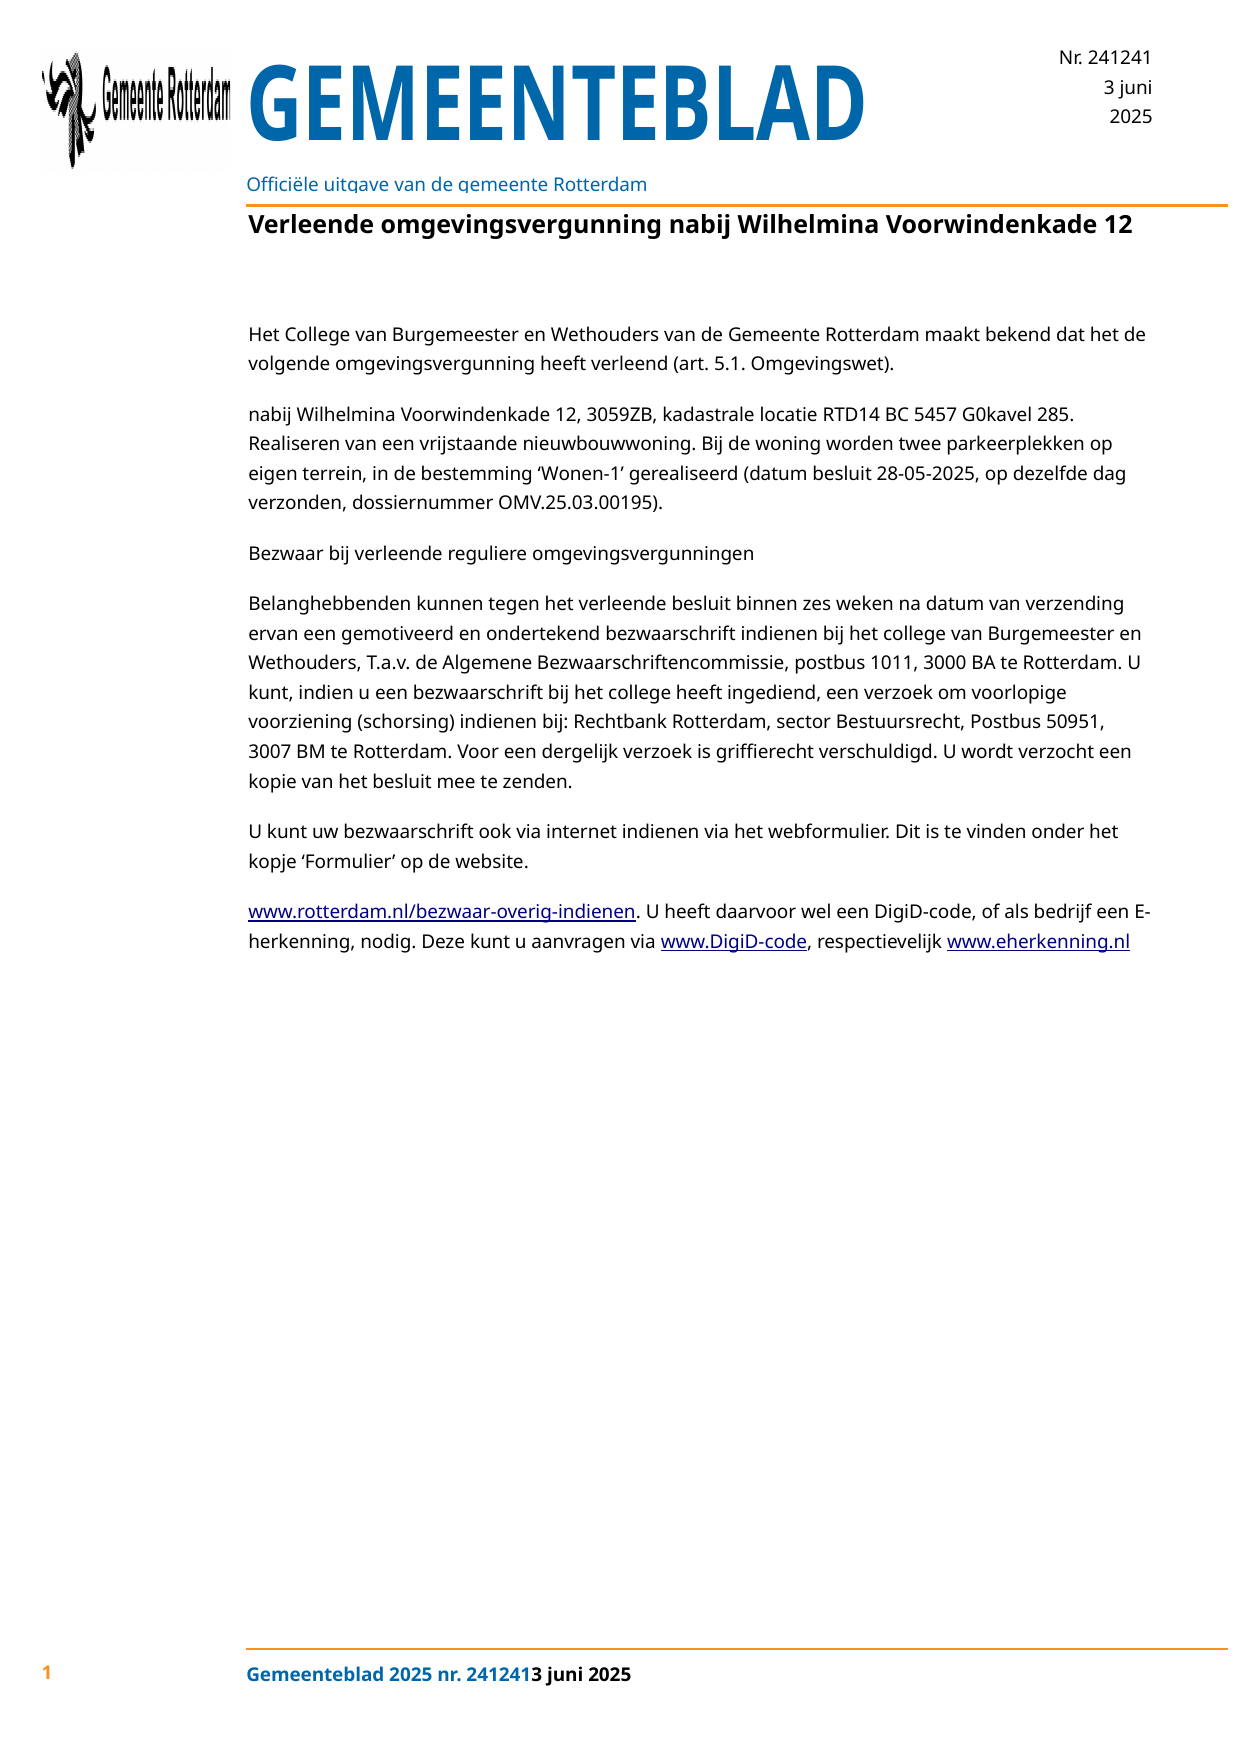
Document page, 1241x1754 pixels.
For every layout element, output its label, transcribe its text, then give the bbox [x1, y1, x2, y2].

text www.rotterdam.nl/bezwaar-overig-indienen. U heeft daarvoor wel een DigiD-code, of als bedrijf een E-herkenning, nodig. Deze kunt u aanvragen via www.DigiD-code, respectievelijk www.eherkenning.nl [248, 898, 1152, 953]
text U kunt uw bezwaarschrift ook via internet indienen via het webformulier. Dit is te vinden onder het kopje ‘Formulier’ op de website. [248, 818, 1152, 873]
text Bezwaar bij verleende reguliere omgevingsvergunningen [248, 540, 1152, 566]
text Belanghebbenden kunnen tegen het verleende besluit binnen zes weken na datum van verzending ervan een gemotiveerd en ondertekend bezwaarschrift indienen bij het college van Burgemeester en Wethouders, T.a.v. de Algemene Bezwaarschriftencommissie, postbus 1011, 3000 BA te Rotterdam. U kunt, indien u een bezwaarschrift bij het college heeft ingediend, een verzoek om voorlopige voorziening (schorsing) indienen bij: Rechtbank Rotterdam, sector Bestuursrecht, Postbus 50951, 3007 BM te Rotterdam. Voor een dergelijk verzoek is griffierecht verschuldigd. U wordt verzocht een kopie van het besluit mee te zenden. [248, 590, 1152, 793]
picture [41, 47, 231, 172]
text Verleende omgevingsvergunning nabij Wilhelmina Voorwindenkade 12 [248, 207, 1152, 241]
text nabij Wilhelmina Voorwindenkade 12, 3059ZB, kadastrale locatie RTD14 BC 5457 G0kavel 285. Realiseren van een vrijstaande nieuwbouwwoning. Bij de woning worden twee parkeerplekken op eigen terrein, in de bestemming ‘Wonen-1’ gerealiseerd (datum besluit 28-05-2025, op dezelfde dag verzonden, dossiernummer OMV.25.03.00195). [248, 401, 1152, 515]
text Het College van Burgemeester en Wethouders van de Gemeente Rotterdam maakt bekend dat het de volgende omgevingsvergunning heeft verleend (art. 5.1. Omgevingswet). [248, 321, 1152, 376]
